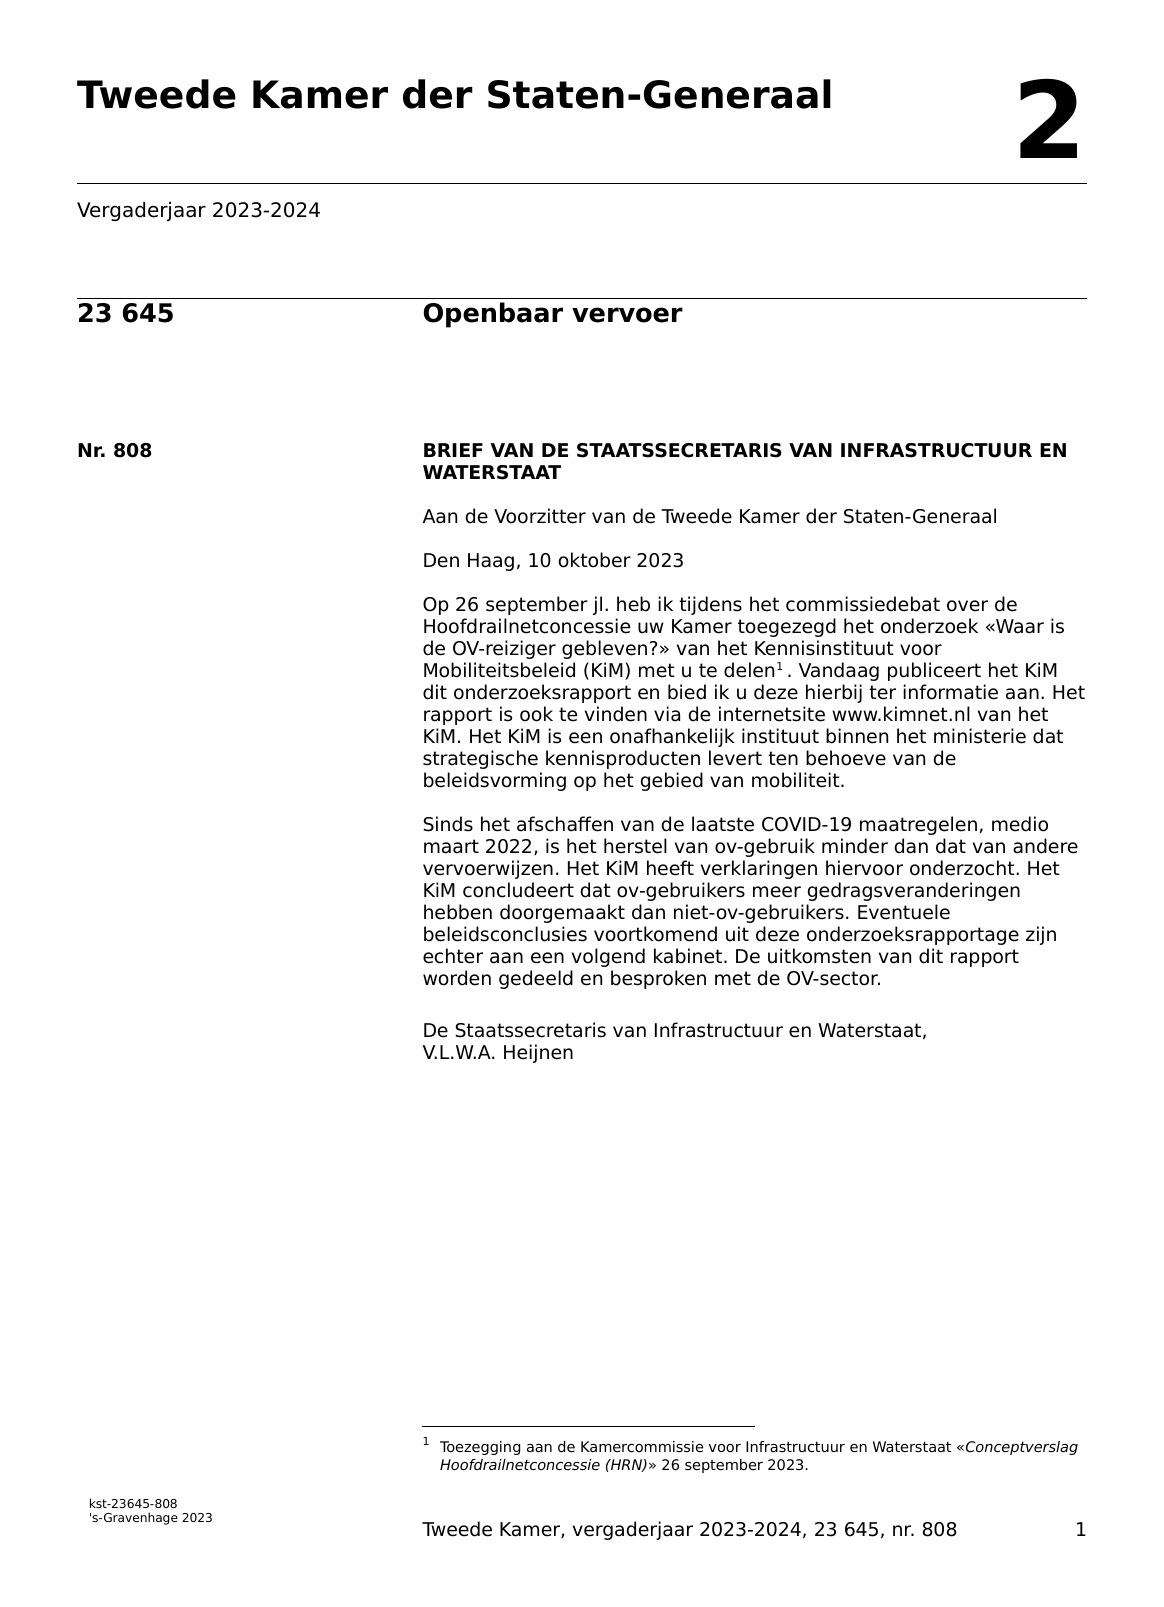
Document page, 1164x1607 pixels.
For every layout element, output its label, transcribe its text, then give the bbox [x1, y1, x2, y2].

table_header 2 [886, 59, 1087, 183]
text kst-23645-808 [88, 1497, 323, 1511]
subtitle Nr. 808 BRIEF VAN DE STAATSSECRETARIS VAN INFRASTRUCTUUR EN WATERSTAAT [77, 440, 1087, 484]
text Op 26 september jl. heb ik tijdens het commissiedebat over de Hoofdrailnetconcessie uw Kamer toegezegd het onderzoek «Waar is de OV-reiziger gebleven?» van het Kennisinstituut voor Mobiliteitsbeleid (KiM) met u te delen. Vandaag publiceert het KiM dit onderzoeksrapport en bied ik u deze hierbij ter informatie aan. Het rapport is ook te vinden via de internetsite www.kimnet.nl van het KiM. Het KiM is een onafhankelijk instituut binnen het ministerie dat strategische kennisproducten levert ten behoeve van de beleidsvorming op het gebied van mobiliteit. [422, 594, 1087, 792]
table_header Tweede Kamer der Staten-Generaal [77, 59, 886, 183]
text De Staatssecretaris van Infrastructuur en Waterstaat, V.L.W.A. Heijnen [422, 1020, 1087, 1064]
text Sinds het afschaffen van de laatste COVID-19 maatregelen, medio maart 2022, is het herstel van ov-gebruik minder dan dat van andere vervoerwijzen. Het KiM heeft verklaringen hiervoor onderzocht. Het KiM concludeert dat ov-gebruikers meer gedragsveranderingen hebben doorgemaakt dan niet-ov-gebruikers. Eventuele beleidsconclusies voortkomend uit deze onderzoeksrapportage zijn echter aan een volgend kabinet. De uitkomsten van dit rapport worden gedeeld en besproken met de OV-sector. [422, 814, 1087, 990]
text 's-Gravenhage 2023 [88, 1511, 323, 1525]
text Toezegging aan de Kamercommissie voor Infrastructuur en Waterstaat «Conceptverslag Hoofdrailnetconcessie (HRN)» 26 september 2023. [422, 1435, 1087, 1474]
text Den Haag, 10 oktober 2023 [422, 550, 1087, 572]
table_cell Vergaderjaar 2023-2024 [77, 184, 1087, 298]
text Aan de Voorzitter van de Tweede Kamer der Staten-Generaal [422, 506, 1087, 528]
subtitle 23 645 Openbaar vervoer [77, 299, 1087, 329]
